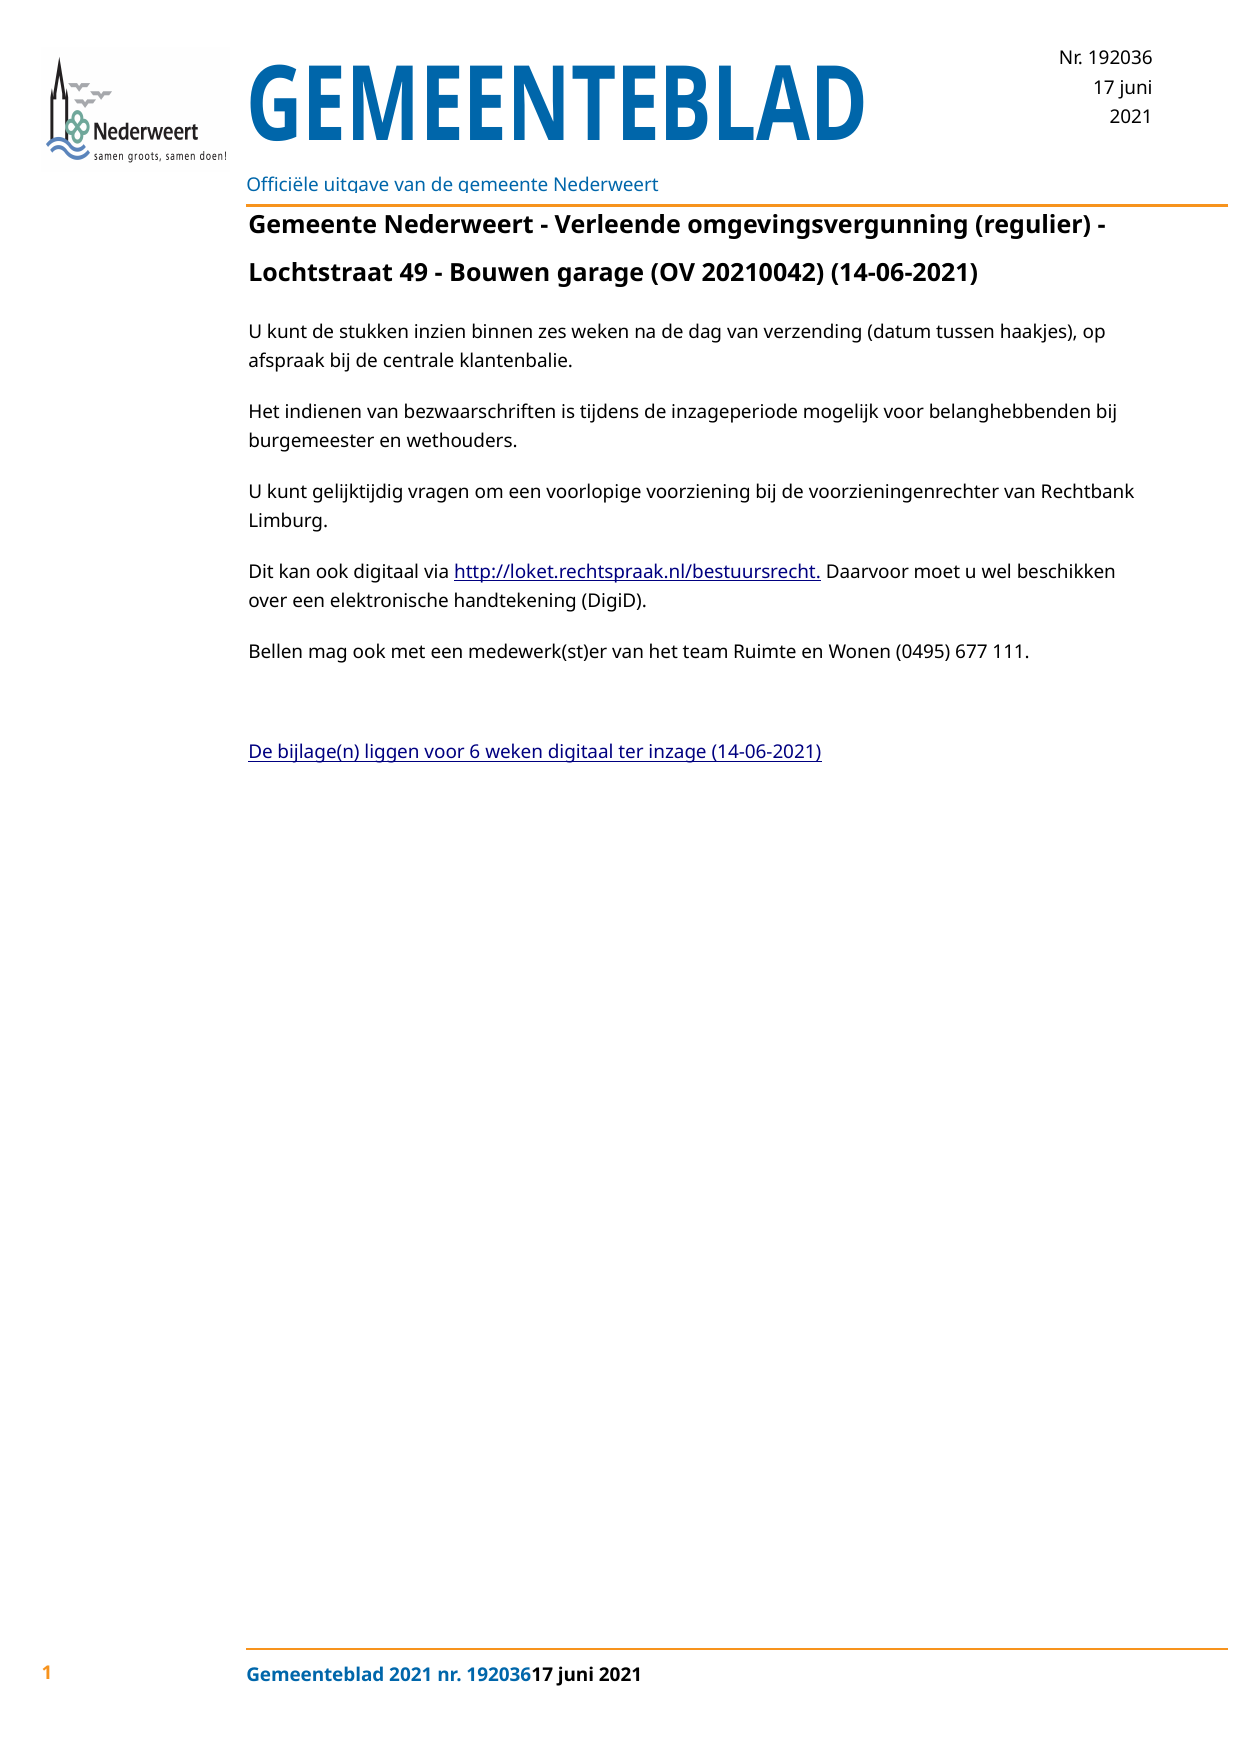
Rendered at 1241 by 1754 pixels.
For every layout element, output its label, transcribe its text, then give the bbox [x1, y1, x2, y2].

text Het indienen van bezwaarschriften is tijdens de inzageperiode mogelijk voor belanghebbenden bij burgemeester en wethouders. [248, 398, 1152, 453]
text U kunt gelijktijdig vragen om een voorlopige voorziening bij de voorzieningenrechter van Rechtbank Limburg. [248, 478, 1152, 533]
text Dit kan ook digitaal via http://loket.rechtspraak.nl/bestuursrecht. Daarvoor moet u wel beschikken over een elektronische handtekening (DigiD). [248, 558, 1152, 613]
text De bijlage(n) liggen voor 6 weken digitaal ter inzage (14-06-2021) [248, 739, 1152, 764]
text U kunt de stukken inzien binnen zes weken na de dag van verzending (datum tussen haakjes), op afspraak bij de centrale klantenbalie. [248, 318, 1152, 373]
text Gemeente Nederweert - Verleende omgevingsvergunning (regulier) - Lochtstraat 49 - Bouwen garage (OV 20210042) (14-06-2021) [248, 207, 1152, 288]
picture [41, 47, 231, 172]
text Bellen mag ook met een medewerk(st)er van het team Ruimte en Wonen (0495) 677 111. [248, 638, 1152, 664]
